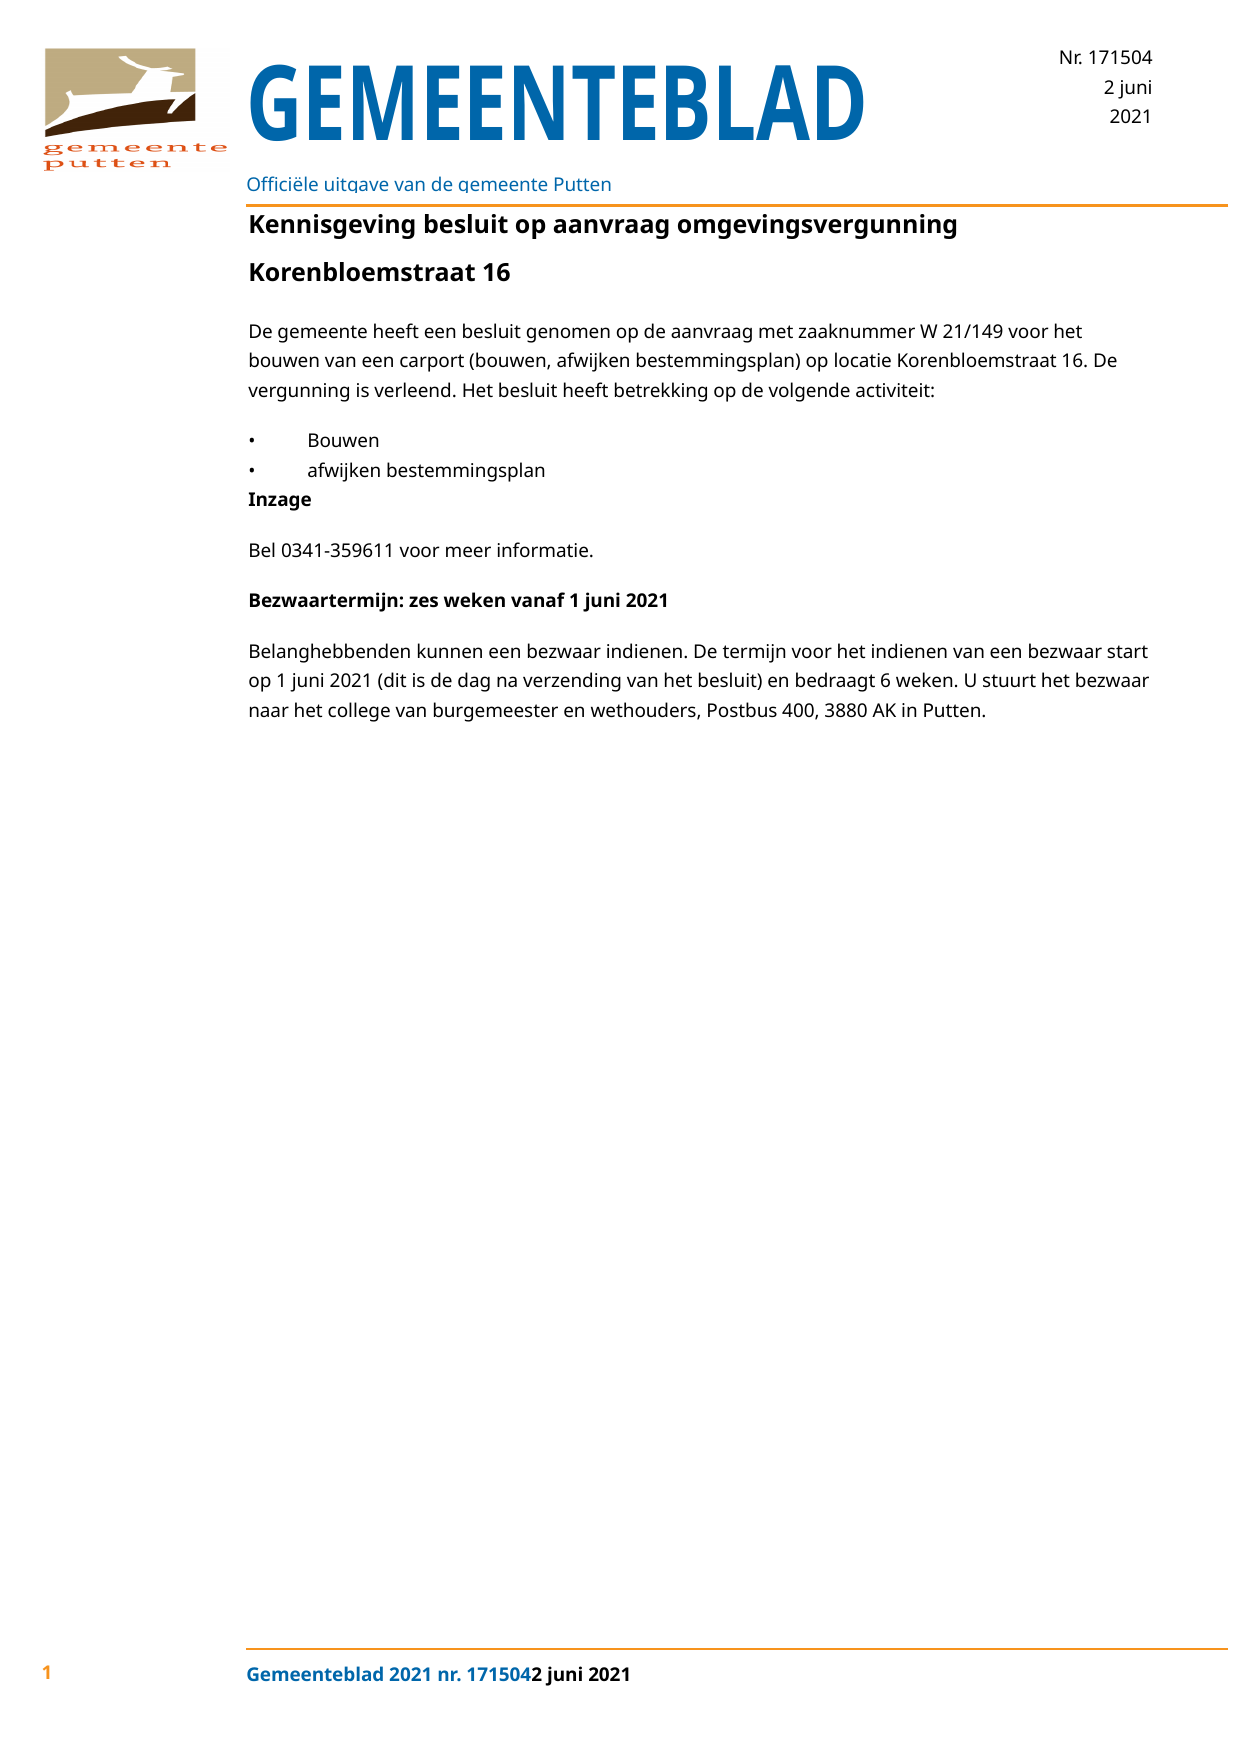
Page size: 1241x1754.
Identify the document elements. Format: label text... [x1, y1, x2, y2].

picture [41, 47, 231, 172]
text Kennisgeving besluit op aanvraag omgevingsvergunning Korenbloemstraat 16 [248, 207, 1152, 288]
text Bezwaartermijn: zes weken vanaf 1 juni 2021 [248, 587, 1152, 613]
text Inzage [248, 487, 1152, 512]
text Belanghebbenden kunnen een bezwaar indienen. De termijn voor het indienen van een bezwaar start op 1 juni 2021 (dit is de dag na verzending van het besluit) en bedraagt 6 weken. U stuurt het bezwaar naar het college van burgemeester en wethouders, Postbus 400, 3880 AK in Putten. [248, 638, 1152, 723]
text De gemeente heeft een besluit genomen op de aanvraag met zaaknummer W 21/149 voor het bouwen van een carport (bouwen, afwijken bestemmingsplan) op locatie Korenbloemstraat 16. De vergunning is verleend. Het besluit heeft betrekking op de volgende activiteit: [248, 318, 1152, 403]
list Bouwen [248, 427, 1152, 453]
text Bel 0341-359611 voor meer informatie. [248, 537, 1152, 563]
list afwijken bestemmingsplan [248, 457, 1152, 483]
